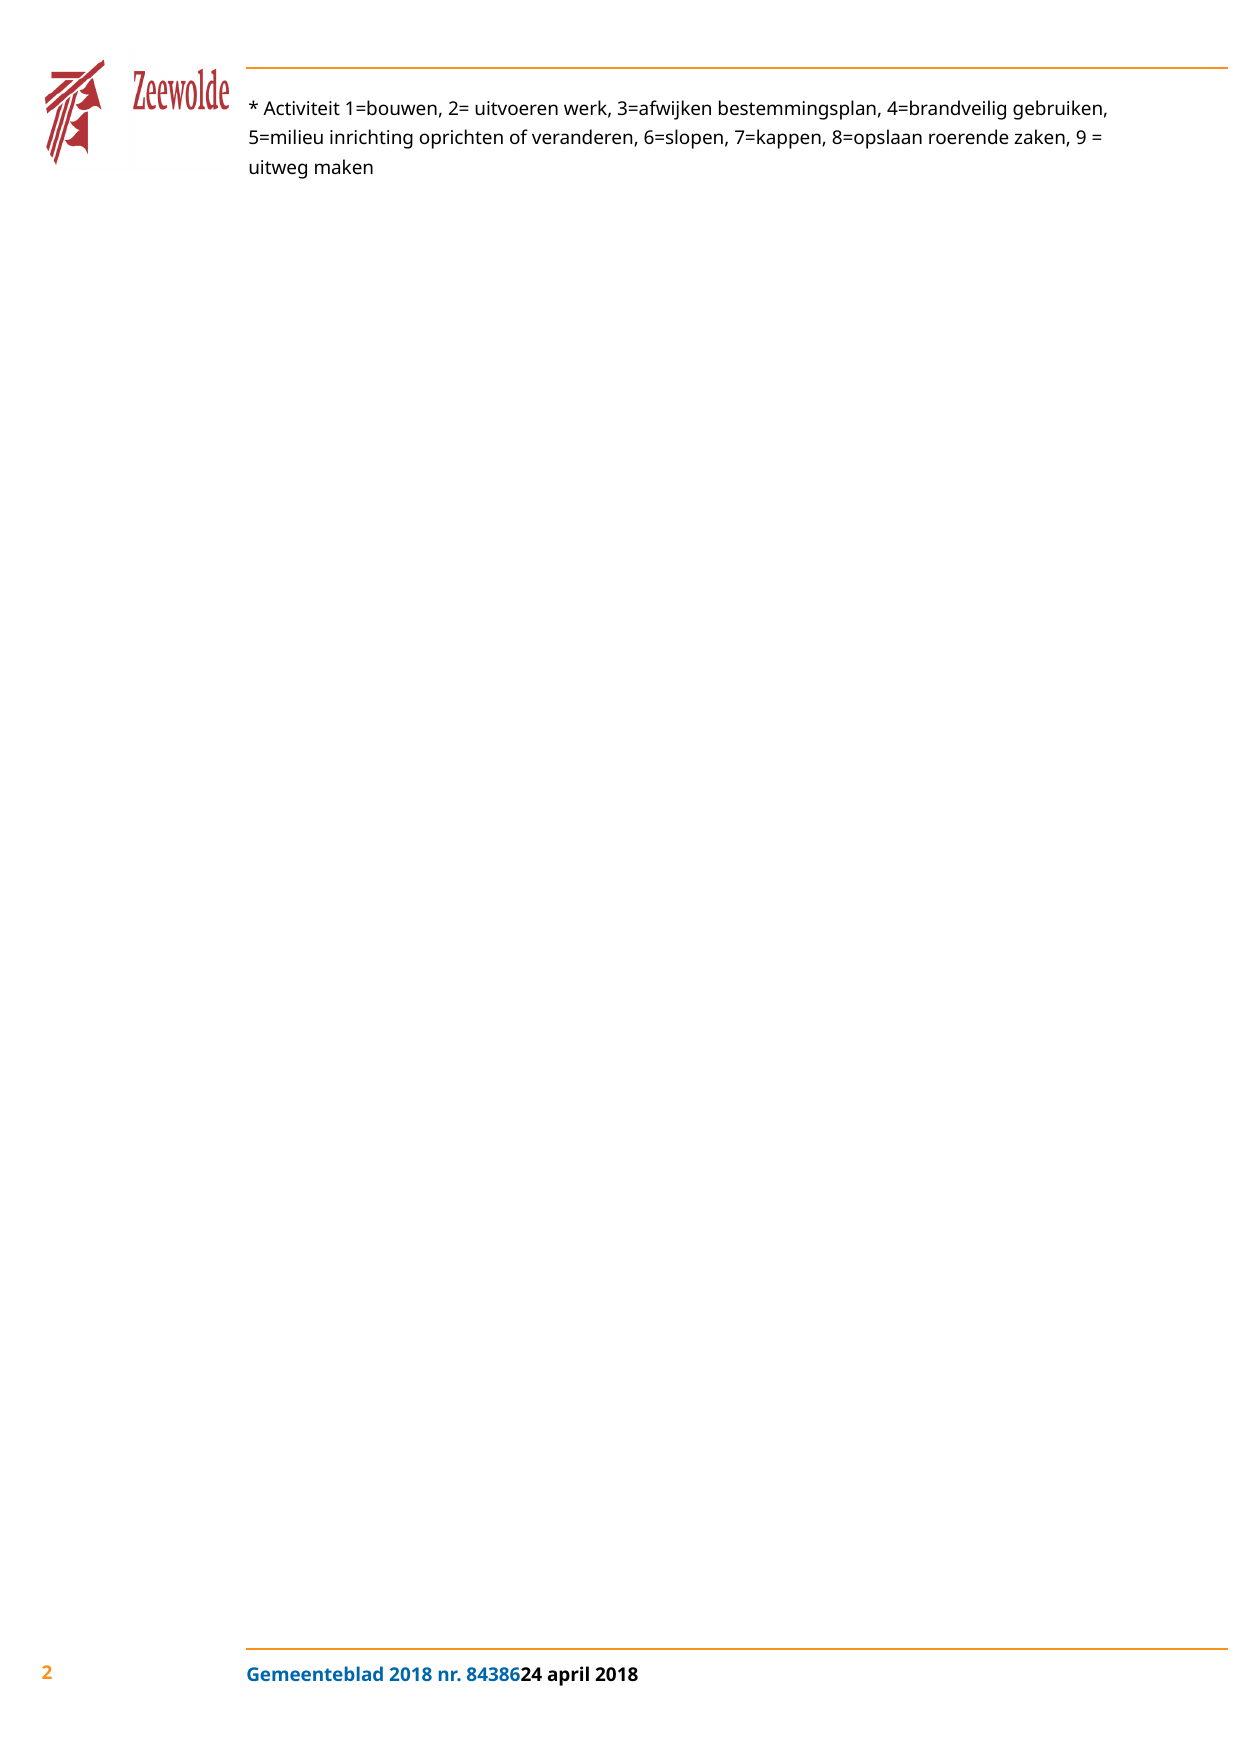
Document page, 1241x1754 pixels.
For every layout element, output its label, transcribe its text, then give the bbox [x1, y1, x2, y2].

text * Activiteit 1=bouwen, 2= uitvoeren werk, 3=afwijken bestemmingsplan, 4=brandveilig gebruiken, 5=milieu inrichting oprichten of veranderen, 6=slopen, 7=kappen, 8=opslaan roerende zaken, 9 = uitweg maken [248, 95, 1152, 180]
picture [41, 47, 231, 172]
